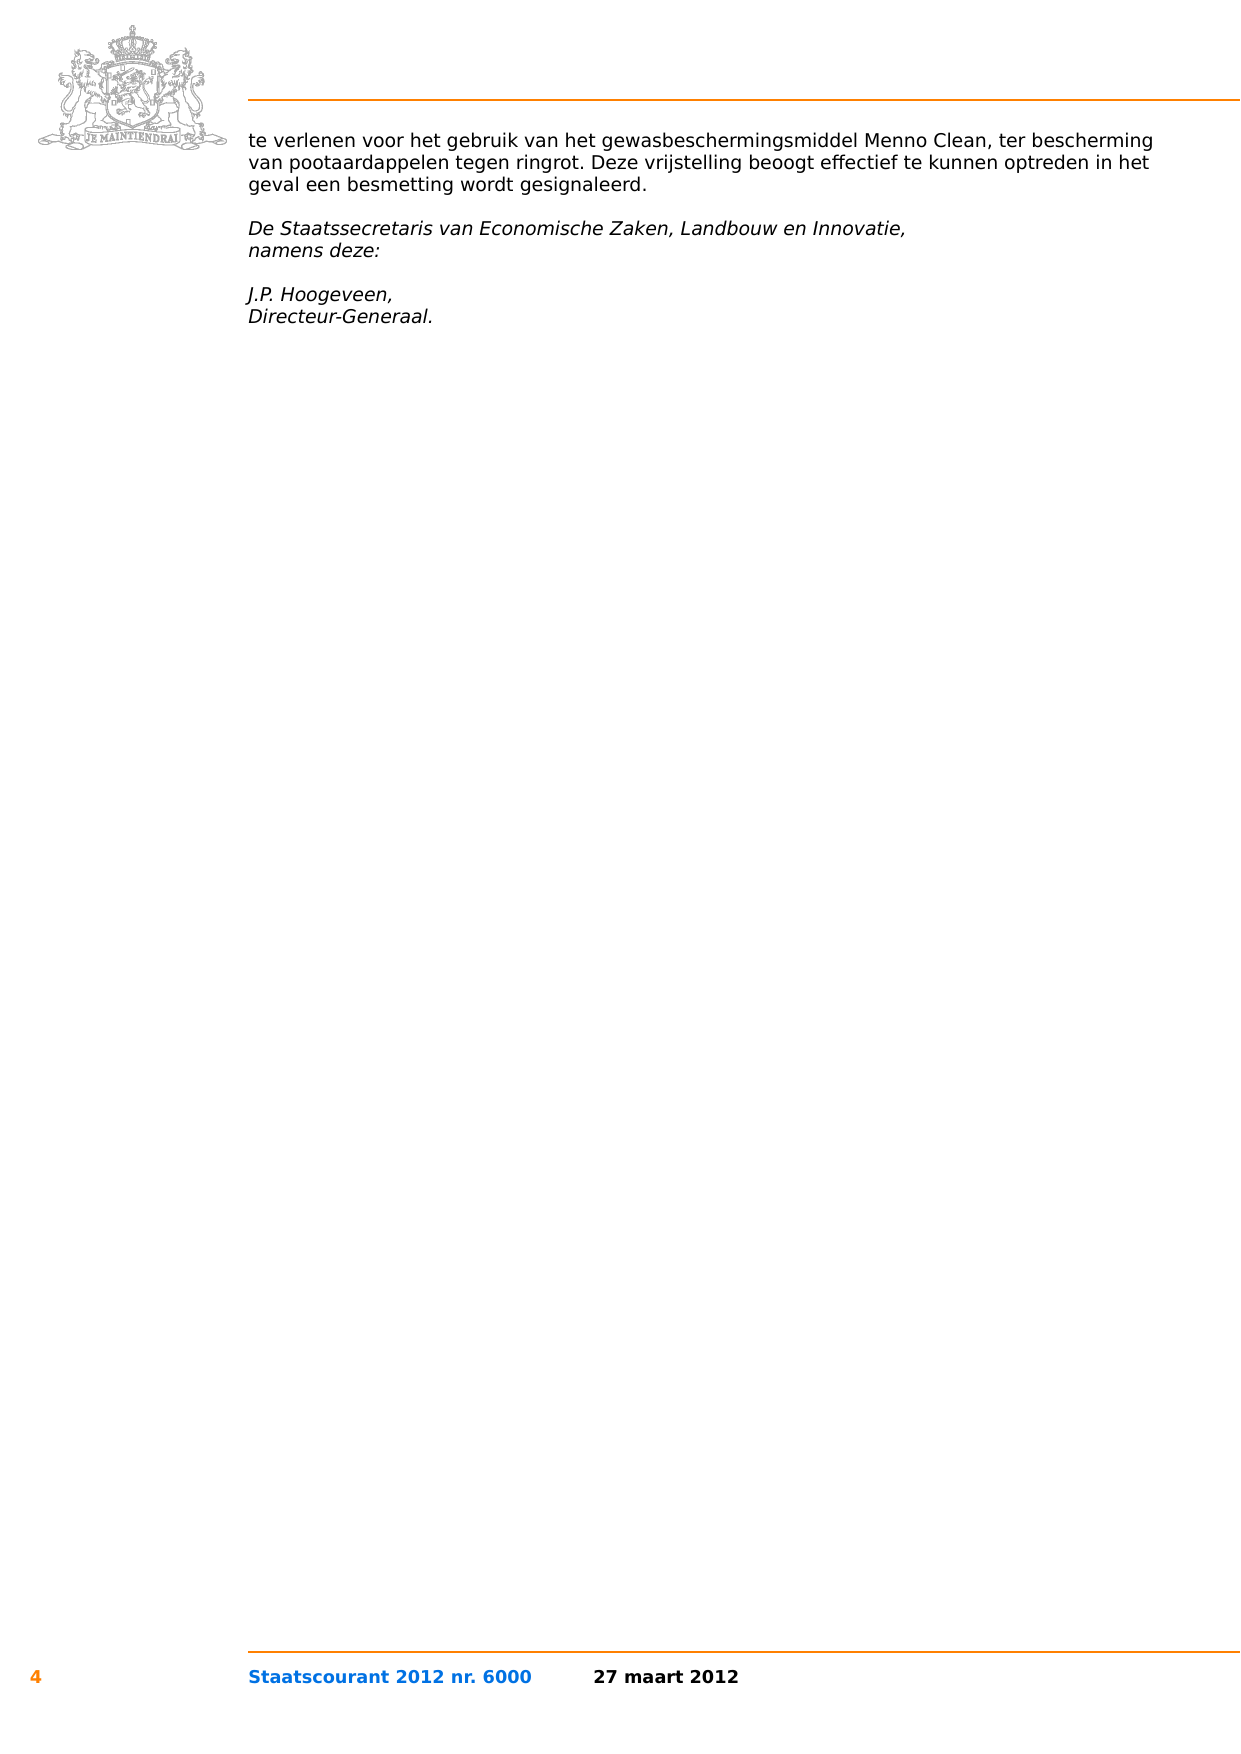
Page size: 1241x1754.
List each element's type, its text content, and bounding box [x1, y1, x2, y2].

text te verlenen voor het gebruik van het gewasbeschermingsmiddel Menno Clean, ter bescherming van pootaardappelen tegen ringrot. Deze vrijstelling beoogt effectief te kunnen optreden in het geval een besmetting wordt gesignaleerd. [248, 130, 1163, 196]
picture [38, 25, 227, 150]
text De Staatssecretaris van Economische Zaken, Landbouw en Innovatie, namens deze: J.P. Hoogeveen, Directeur-Generaal. [248, 218, 1163, 328]
